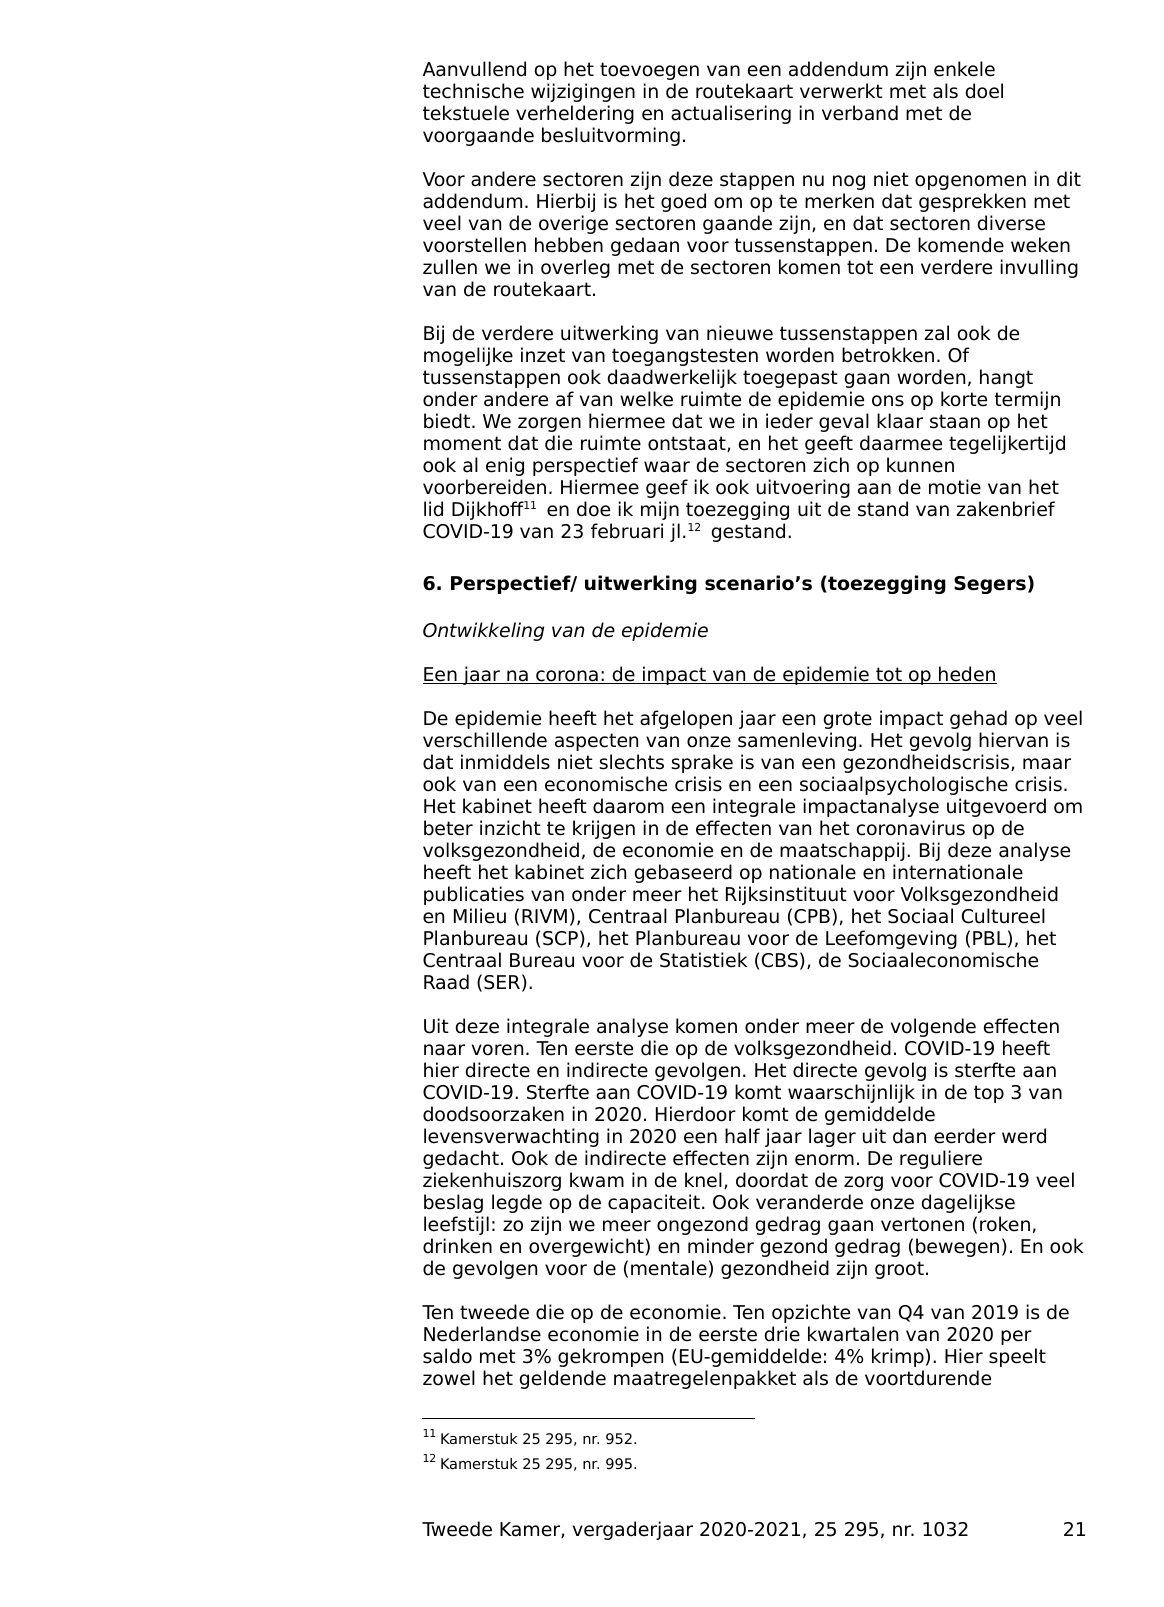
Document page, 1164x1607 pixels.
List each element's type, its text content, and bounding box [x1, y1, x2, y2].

text Bij de verdere uitwerking van nieuwe tussenstappen zal ook de mogelijke inzet van toegangstesten worden betrokken. Of tussenstappen ook daadwerkelijk toegepast gaan worden, hangt onder andere af van welke ruimte de epidemie ons op korte termijn biedt. We zorgen hiermee dat we in ieder geval klaar staan op het moment dat die ruimte ontstaat, en het geeft daarmee tegelijkertijd ook al enig perspectief waar de sectoren zich op kunnen voorbereiden. Hiermee geef ik ook uitvoering aan de motie van het lid Dijkhoff en doe ik mijn toezegging uit de stand van zakenbrief COVID-19 van 23 februari jl. gestand. [422, 323, 1087, 543]
subtitle Ontwikkeling van de epidemie [422, 620, 1087, 642]
text De epidemie heeft het afgelopen jaar een grote impact gehad op veel verschillende aspecten van onze samenleving. Het gevolg hiervan is dat inmiddels niet slechts sprake is van een gezondheidscrisis, maar ook van een economische crisis en een sociaalpsychologische crisis. Het kabinet heeft daarom een integrale impactanalyse uitgevoerd om beter inzicht te krijgen in de effecten van het coronavirus op de volksgezondheid, de economie en de maatschappij. Bij deze analyse heeft het kabinet zich gebaseerd op nationale en internationale publicaties van onder meer het Rijksinstituut voor Volksgezondheid en Milieu (RIVM), Centraal Planbureau (CPB), het Sociaal Cultureel Planbureau (SCP), het Planbureau voor de Leefomgeving (PBL), het Centraal Bureau voor de Statistiek (CBS), de Sociaaleconomische Raad (SER). [422, 708, 1087, 994]
text Uit deze integrale analyse komen onder meer de volgende effecten naar voren. Ten eerste die op de volksgezondheid. COVID-19 heeft hier directe en indirecte gevolgen. Het directe gevolg is sterfte aan COVID-19. Sterfte aan COVID-19 komt waarschijnlijk in de top 3 van doodsoorzaken in 2020. Hierdoor komt de gemiddelde levensverwachting in 2020 een half jaar lager uit dan eerder werd gedacht. Ook de indirecte effecten zijn enorm. De reguliere ziekenhuiszorg kwam in de knel, doordat de zorg voor COVID-19 veel beslag legde op de capaciteit. Ook veranderde onze dagelijkse leefstijl: zo zijn we meer ongezond gedrag gaan vertonen (roken, drinken en overgewicht) en minder gezond gedrag (bewegen). En ook de gevolgen voor de (mentale) gezondheid zijn groot. [422, 1016, 1087, 1280]
text Ten tweede die op de economie. Ten opzichte van Q4 van 2019 is de Nederlandse economie in de eerste drie kwartalen van 2020 per saldo met 3% gekrompen (EU-gemiddelde: 4% krimp). Hier speelt zowel het geldende maatregelenpakket als de voortdurende [422, 1302, 1087, 1390]
text Kamerstuk 25 295, nr. 952. [422, 1427, 1087, 1449]
subtitle Een jaar na corona: de impact van de epidemie tot op heden [422, 664, 1087, 686]
text Kamerstuk 25 295, nr. 995. [422, 1452, 1087, 1474]
text Aanvullend op het toevoegen van een addendum zijn enkele technische wijzigingen in de routekaart verwerkt met als doel tekstuele verheldering en actualisering in verband met de voorgaande besluitvorming. [422, 59, 1087, 147]
subtitle 6. Perspectief/ uitwerking scenario’s (toezegging Segers) [422, 573, 1087, 595]
text Voor andere sectoren zijn deze stappen nu nog niet opgenomen in dit addendum. Hierbij is het goed om op te merken dat gesprekken met veel van de overige sectoren gaande zijn, en dat sectoren diverse voorstellen hebben gedaan voor tussenstappen. De komende weken zullen we in overleg met de sectoren komen tot een verdere invulling van de routekaart. [422, 169, 1087, 301]
